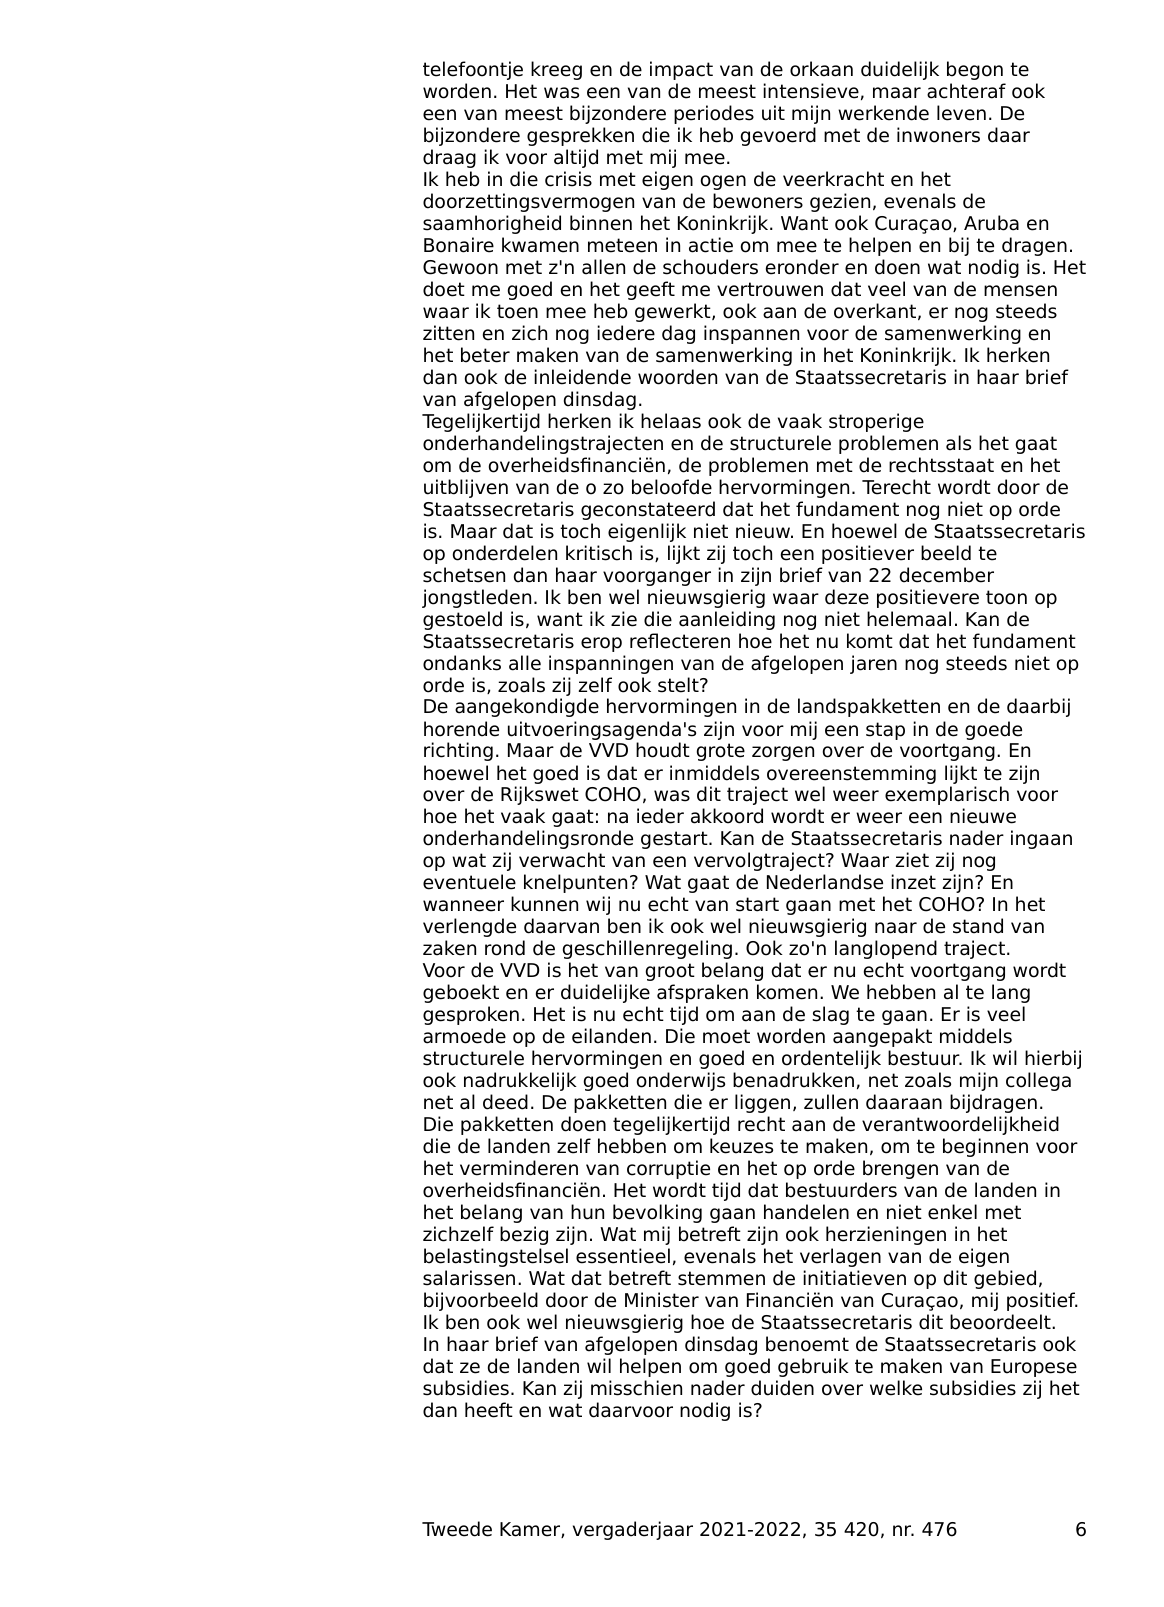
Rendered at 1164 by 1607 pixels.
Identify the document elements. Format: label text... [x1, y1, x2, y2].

text Ik heb in die crisis met eigen ogen de veerkracht en het doorzettingsvermogen van de bewoners gezien, evenals de saamhorigheid binnen het Koninkrijk. Want ook Curaçao, Aruba en Bonaire kwamen meteen in actie om mee te helpen en bij te dragen. Gewoon met z'n allen de schouders eronder en doen wat nodig is. Het doet me goed en het geeft me vertrouwen dat veel van de mensen waar ik toen mee heb gewerkt, ook aan de overkant, er nog steeds zitten en zich nog iedere dag inspannen voor de samenwerking en het beter maken van de samenwerking in het Koninkrijk. Ik herken dan ook de inleidende woorden van de Staatssecretaris in haar brief van afgelopen dinsdag. [422, 169, 1087, 411]
text Tegelijkertijd herken ik helaas ook de vaak stroperige onderhandelingstrajecten en de structurele problemen als het gaat om de overheidsfinanciën, de problemen met de rechtsstaat en het uitblijven van de o zo beloofde hervormingen. Terecht wordt door de Staatssecretaris geconstateerd dat het fundament nog niet op orde is. Maar dat is toch eigenlijk niet nieuw. En hoewel de Staatssecretaris op onderdelen kritisch is, lijkt zij toch een positiever beeld te schetsen dan haar voorganger in zijn brief van 22 december jongstleden. Ik ben wel nieuwsgierig waar deze positievere toon op gestoeld is, want ik zie die aanleiding nog niet helemaal. Kan de Staatssecretaris erop reflecteren hoe het nu komt dat het fundament ondanks alle inspanningen van de afgelopen jaren nog steeds niet op orde is, zoals zij zelf ook stelt? [422, 411, 1087, 696]
text telefoontje kreeg en de impact van de orkaan duidelijk begon te worden. Het was een van de meest intensieve, maar achteraf ook een van meest bijzondere periodes uit mijn werkende leven. De bijzondere gesprekken die ik heb gevoerd met de inwoners daar draag ik voor altijd met mij mee. [422, 59, 1087, 169]
text Die pakketten doen tegelijkertijd recht aan de verantwoordelijkheid die de landen zelf hebben om keuzes te maken, om te beginnen voor het verminderen van corruptie en het op orde brengen van de overheidsfinanciën. Het wordt tijd dat bestuurders van de landen in het belang van hun bevolking gaan handelen en niet enkel met zichzelf bezig zijn. Wat mij betreft zijn ook herzieningen in het belastingstelsel essentieel, evenals het verlagen van de eigen salarissen. Wat dat betreft stemmen de initiatieven op dit gebied, bijvoorbeeld door de Minister van Financiën van Curaçao, mij positief. Ik ben ook wel nieuwsgierig hoe de Staatssecretaris dit beoordeelt. [422, 1114, 1087, 1334]
text In haar brief van afgelopen dinsdag benoemt de Staatssecretaris ook dat ze de landen wil helpen om goed gebruik te maken van Europese subsidies. Kan zij misschien nader duiden over welke subsidies zij het dan heeft en wat daarvoor nodig is? [422, 1334, 1087, 1422]
text De aangekondigde hervormingen in de landspakketten en de daarbij horende uitvoeringsagenda's zijn voor mij een stap in de goede richting. Maar de VVD houdt grote zorgen over de voortgang. En hoewel het goed is dat er inmiddels overeenstemming lijkt te zijn over de Rijkswet COHO, was dit traject wel weer exemplarisch voor hoe het vaak gaat: na ieder akkoord wordt er weer een nieuwe onderhandelingsronde gestart. Kan de Staatssecretaris nader ingaan op wat zij verwacht van een vervolgtraject? Waar ziet zij nog eventuele knelpunten? Wat gaat de Nederlandse inzet zijn? En wanneer kunnen wij nu echt van start gaan met het COHO? In het verlengde daarvan ben ik ook wel nieuwsgierig naar de stand van zaken rond de geschillenregeling. Ook zo'n langlopend traject. [422, 696, 1087, 960]
text Voor de VVD is het van groot belang dat er nu echt voortgang wordt geboekt en er duidelijke afspraken komen. We hebben al te lang gesproken. Het is nu echt tijd om aan de slag te gaan. Er is veel armoede op de eilanden. Die moet worden aangepakt middels structurele hervormingen en goed en ordentelijk bestuur. Ik wil hierbij ook nadrukkelijk goed onderwijs benadrukken, net zoals mijn collega net al deed. De pakketten die er liggen, zullen daaraan bijdragen. [422, 960, 1087, 1114]
